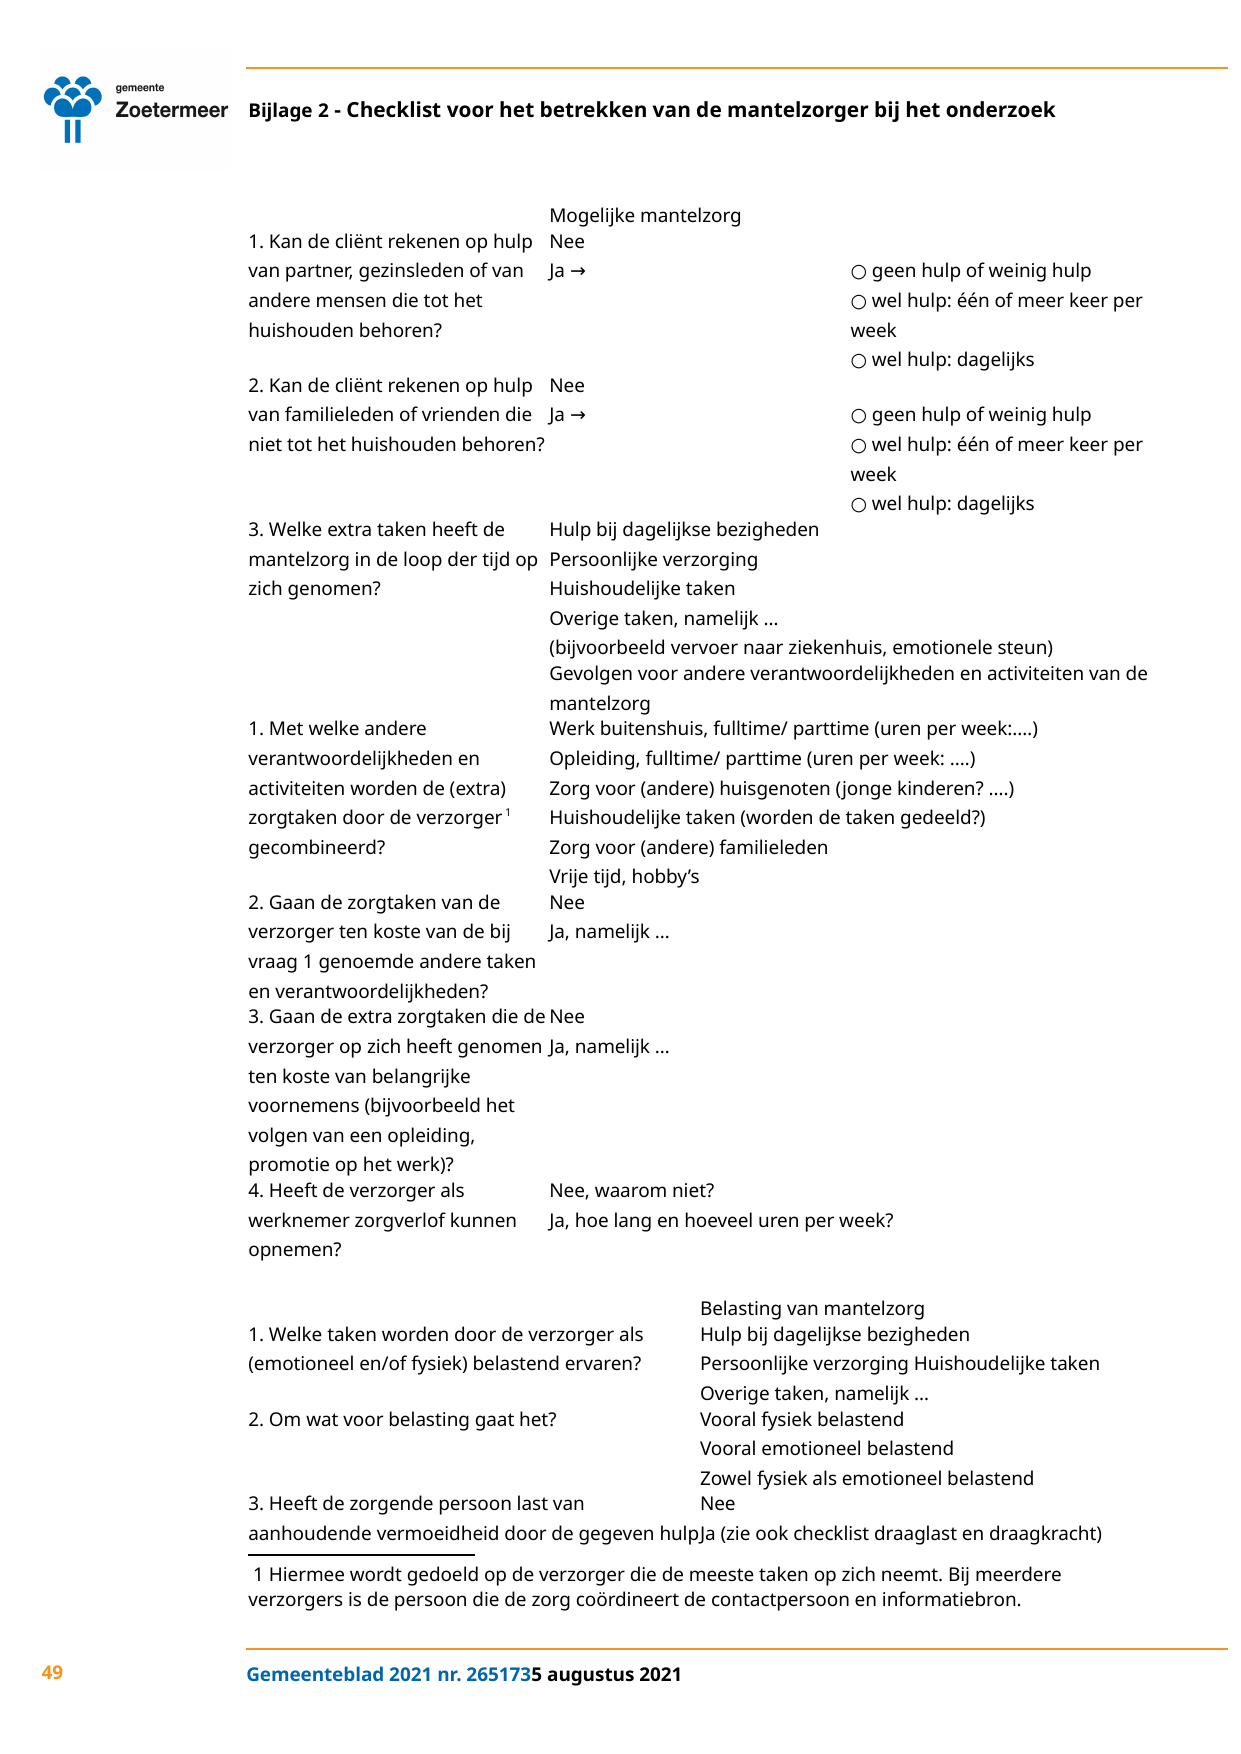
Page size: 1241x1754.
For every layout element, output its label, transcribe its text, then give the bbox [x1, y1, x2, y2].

table_cell 1. Met welke andere verantwoordelijkheden en activiteiten worden de (extra) zorgtaken door de verzorger gecombineerd? [248, 716, 549, 889]
table_header Mogelijke mantelzorg [549, 202, 1152, 228]
table_cell Nee Ja, namelijk … [549, 889, 1152, 1004]
table_cell 3. Gaan de extra zorgtaken die de verzorger op zich heeft genomen ten koste van belangrijke voornemens (bijvoorbeeld het volgen van een opleiding, promotie op het werk)? [248, 1004, 549, 1177]
table_cell Vooral fysiek belastend Vooral emotioneel belastend Zowel fysiek als emotioneel belastend [700, 1406, 1152, 1491]
table_cell Nee Ja → [549, 228, 850, 372]
table_cell Nee, waarom niet? Ja, hoe lang en hoeveel uren per week? [549, 1177, 1152, 1262]
picture [41, 47, 231, 172]
table_cell Nee Ja (zie ook checklist draaglast en draagkracht) [700, 1491, 1152, 1546]
table_cell Hulp bij dagelijkse bezigheden Persoonlijke verzorging Huishoudelijke taken Overige taken, namelijk … [700, 1321, 1152, 1406]
table_cell Nee Ja, namelijk … [549, 1004, 1152, 1177]
table_header Belasting van mantelzorg [700, 1295, 1152, 1321]
table_cell ○ geen hulp of weinig hulp ○ wel hulp: één of meer keer per week ○ wel hulp: dagelijks [850, 372, 1152, 516]
table_cell 3. Welke extra taken heeft de mantelzorg in de loop der tijd op zich genomen? [248, 516, 549, 660]
table_cell ○ geen hulp of weinig hulp ○ wel hulp: één of meer keer per week ○ wel hulp: dagelijks [850, 228, 1152, 372]
table_cell Hulp bij dagelijkse bezigheden Persoonlijke verzorging Huishoudelijke taken Overige taken, namelijk … (bijvoorbeeld vervoer naar ziekenhuis, emotionele steun) [549, 516, 1152, 660]
table_cell [248, 660, 549, 716]
table_cell 4. Heeft de verzorger als werknemer zorgverlof kunnen opnemen? [248, 1177, 549, 1262]
table_cell 1. Welke taken worden door de verzorger als (emotioneel en/of fysiek) belastend ervaren? [248, 1321, 700, 1406]
table_cell 1. Kan de cliënt rekenen op hulp van partner, gezinsleden of van andere mensen die tot het huishouden behoren? [248, 228, 549, 372]
table_cell Nee Ja → [549, 372, 850, 516]
table_header [248, 202, 549, 228]
table_cell Gevolgen voor andere verantwoordelijkheden en activiteiten van de mantelzorg [549, 660, 1152, 716]
table_cell 2. Gaan de zorgtaken van de verzorger ten koste van de bij vraag 1 genoemde andere taken en verantwoordelijkheden? [248, 889, 549, 1004]
table_cell Werk buitenshuis, fulltime/ parttime (uren per week:.…) Opleiding, fulltime/ parttime (uren per week: .…) Zorg voor (andere) huisgenoten (jonge kinderen? ….) Huishoudelijke taken (worden de taken gedeeld?) Zorg voor (andere) familieleden Vrije tijd, hobby’s [549, 716, 1152, 889]
text Bijlage 2 - Checklist voor het betrekken van de mantelzorger bij het onderzoek [248, 95, 1152, 123]
table_cell 2. Kan de cliënt rekenen op hulp van familieleden of vrienden die niet tot het huishouden behoren? [248, 372, 549, 516]
table_cell 3. Heeft de zorgende persoon last van aanhoudende vermoeidheid door de gegeven hulp [248, 1491, 700, 1546]
table_cell 2. Om wat voor belasting gaat het? [248, 1406, 700, 1491]
table_header [248, 1295, 700, 1321]
